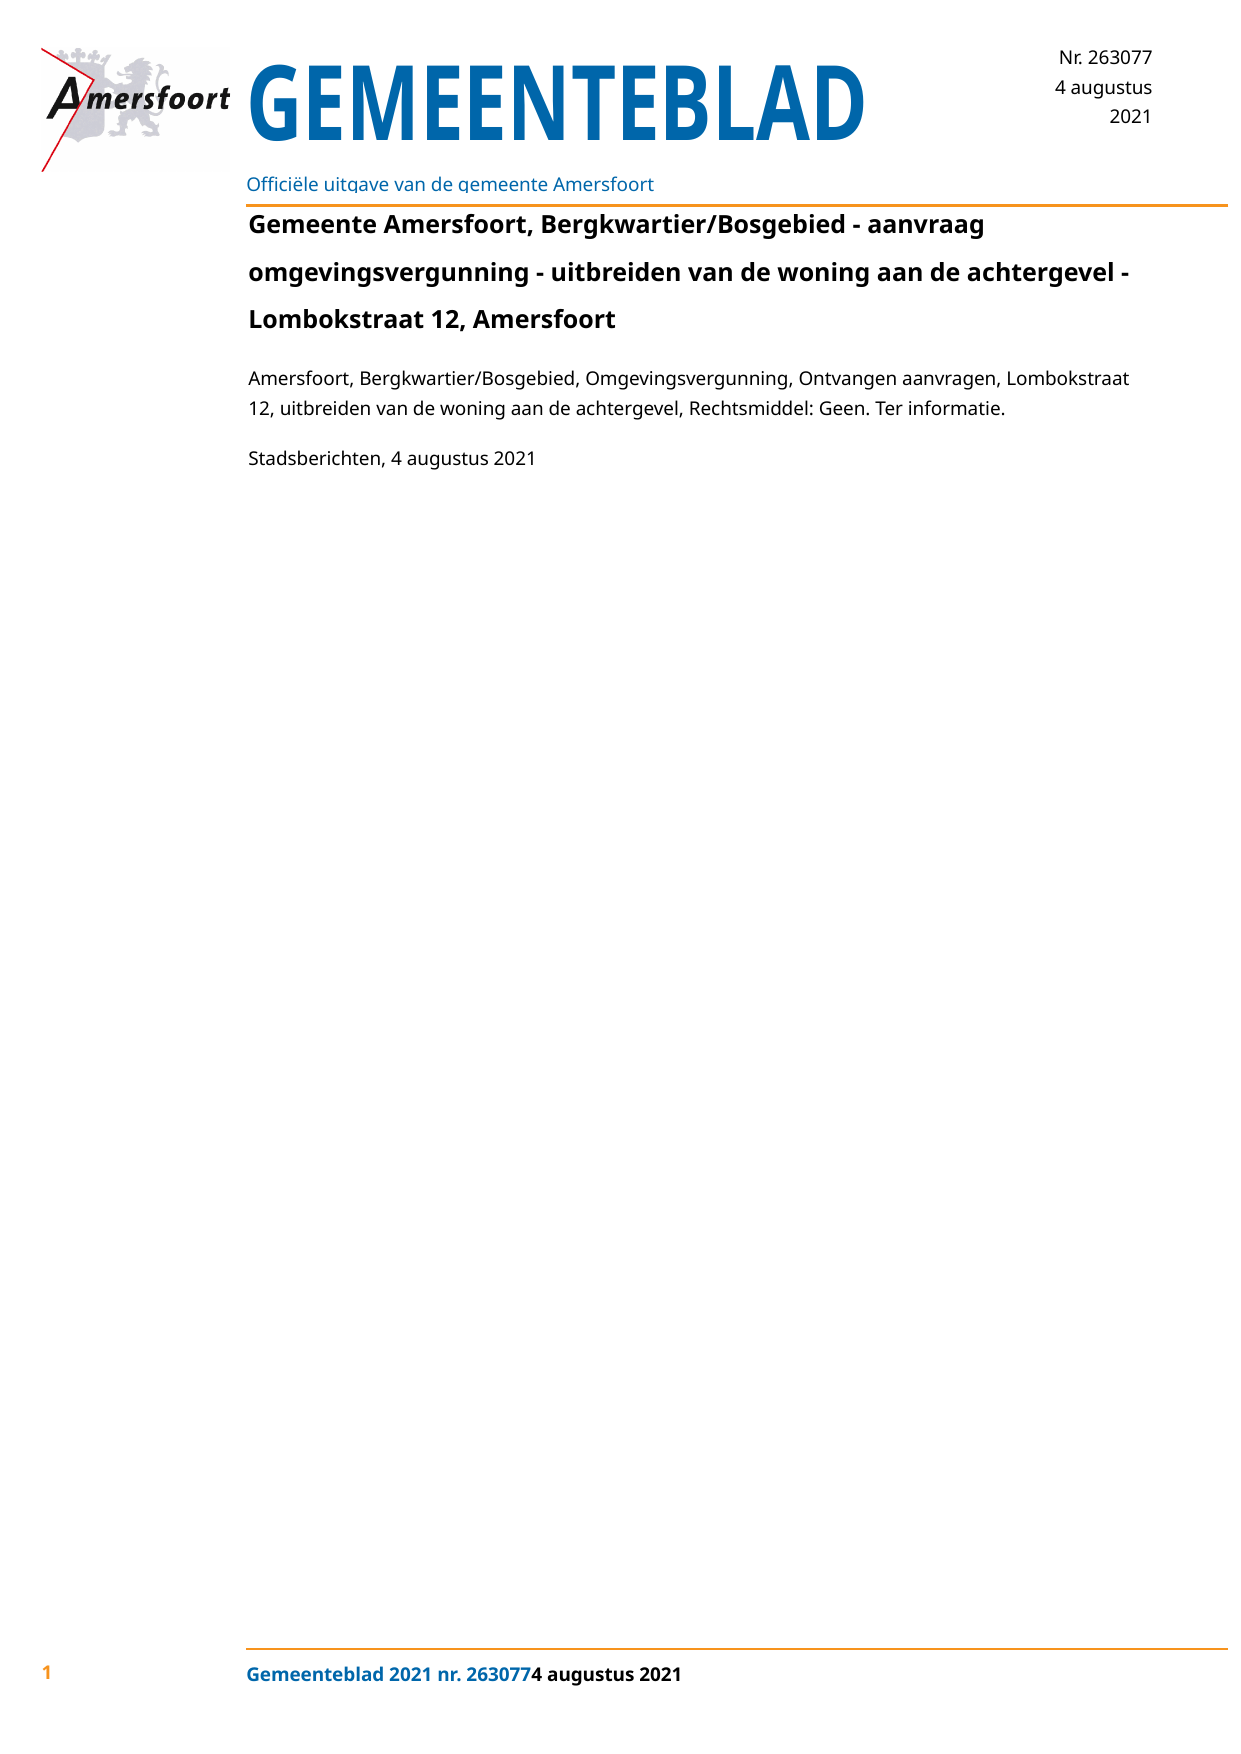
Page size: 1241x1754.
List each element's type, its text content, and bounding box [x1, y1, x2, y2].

text Amersfoort, Bergkwartier/Bosgebied, Omgevingsvergunning, Ontvangen aanvragen, Lombokstraat 12, uitbreiden van de woning aan de achtergevel, Rechtsmiddel: Geen. Ter informatie. [248, 366, 1152, 421]
picture [41, 47, 231, 172]
text Gemeente Amersfoort, Bergkwartier/Bosgebied - aanvraag omgevingsvergunning - uitbreiden van de woning aan de achtergevel - Lombokstraat 12, Amersfoort [248, 207, 1152, 336]
text Stadsberichten, 4 augustus 2021 [248, 446, 1152, 471]
